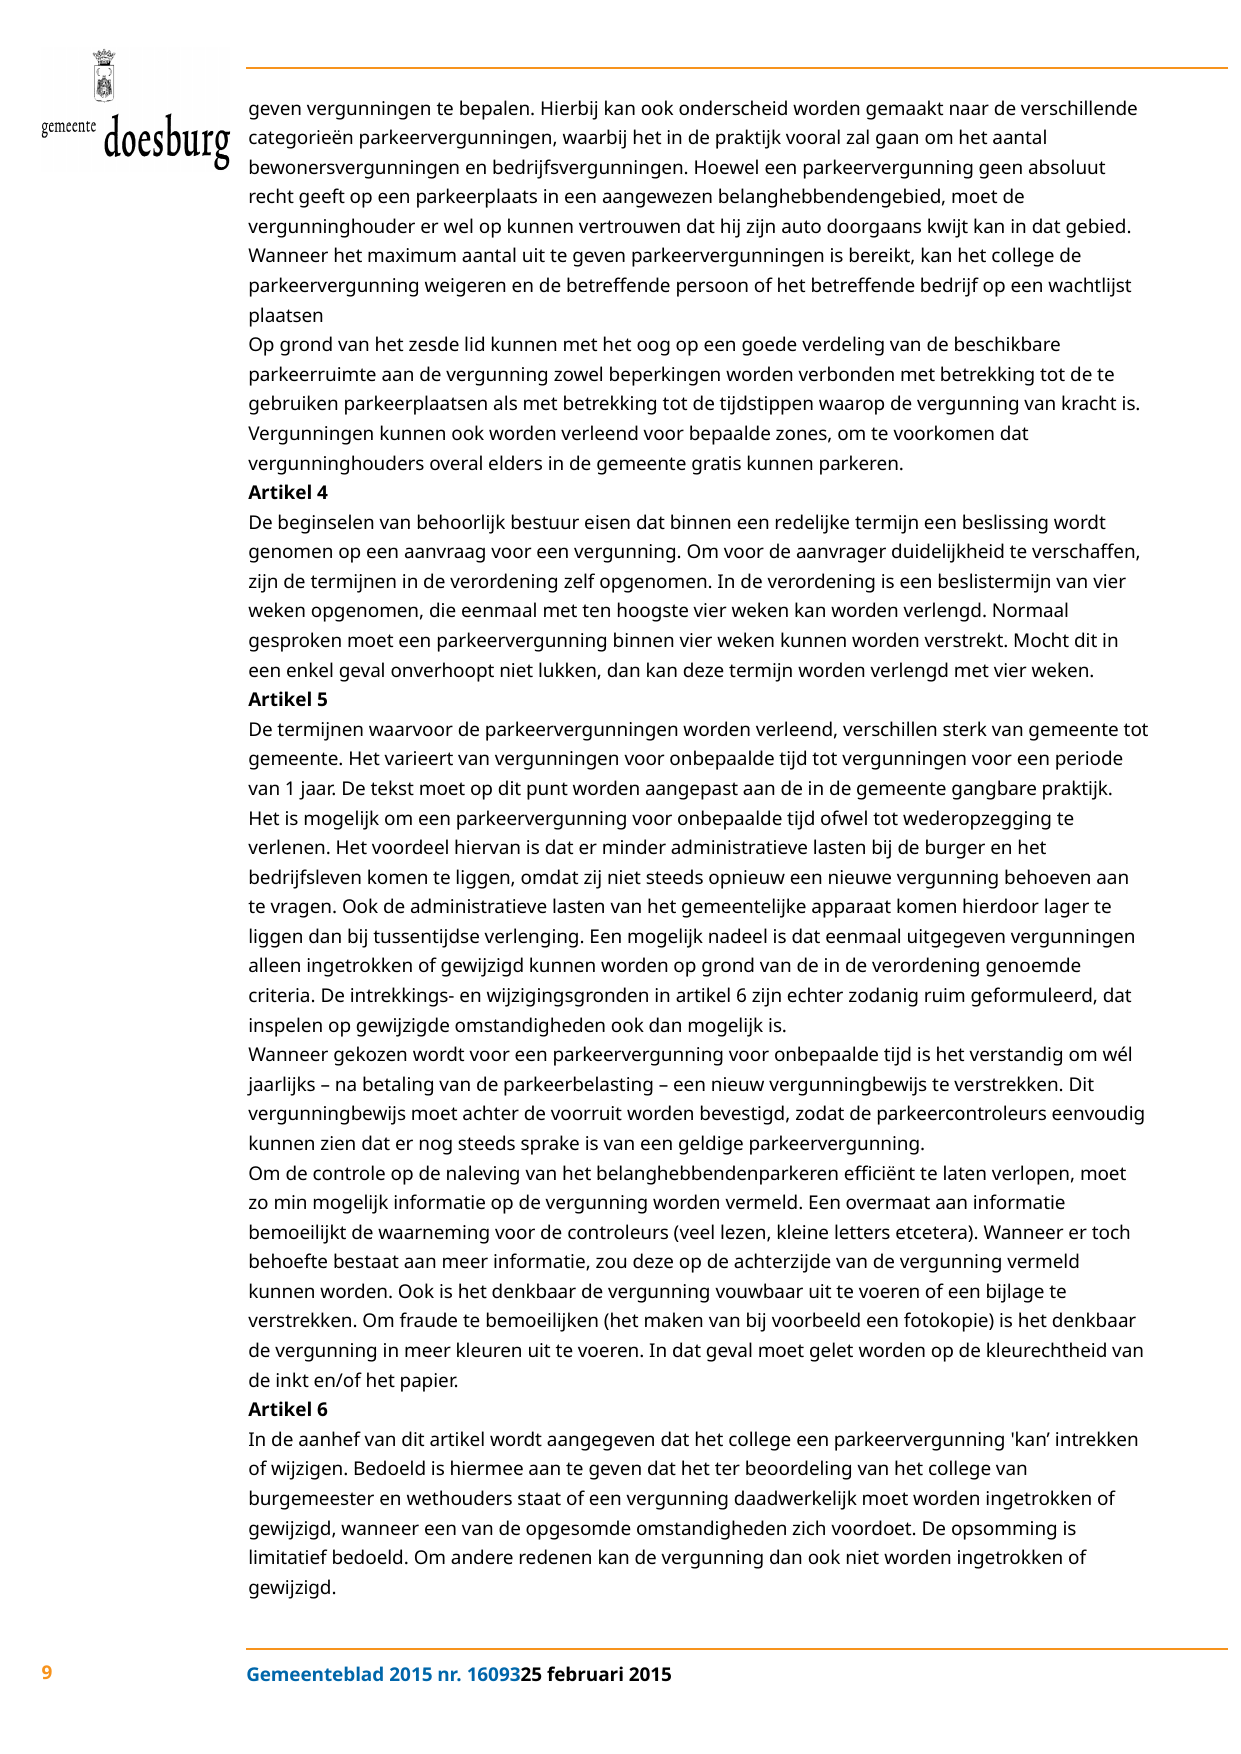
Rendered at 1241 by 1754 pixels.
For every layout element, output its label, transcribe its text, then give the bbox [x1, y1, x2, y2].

text In de aanhef van dit artikel wordt aangegeven dat het college een parkeervergunning 'kan’ intrekken of wijzigen. Bedoeld is hiermee aan te geven dat het ter beoordeling van het college van burgemeester en wethouders staat of een vergunning daadwerkelijk moet worden ingetrokken of gewijzigd, wanneer een van de opgesomde omstandigheden zich voordoet. De opsomming is limitatief bedoeld. Om andere redenen kan de vergunning dan ook niet worden ingetrokken of gewijzigd. [248, 1426, 1152, 1600]
picture [41, 47, 231, 172]
text Het is mogelijk om een parkeervergunning voor onbepaalde tijd ofwel tot wederopzegging te verlenen. Het voordeel hiervan is dat er minder administratieve lasten bij de burger en het bedrijfsleven komen te liggen, omdat zij niet steeds opnieuw een nieuwe vergunning behoeven aan te vragen. Ook de administratieve lasten van het gemeentelijke apparaat komen hierdoor lager te liggen dan bij tussentijdse verlenging. Een mogelijk nadeel is dat eenmaal uitgegeven vergunningen alleen ingetrokken of gewijzigd kunnen worden op grond van de in de verordening genoemde criteria. De intrekkings- en wijzigingsgronden in artikel 6 zijn echter zodanig ruim geformuleerd, dat inspelen op gewijzigde omstandigheden ook dan mogelijk is. [248, 805, 1152, 1038]
text De termijnen waarvoor de parkeervergunningen worden verleend, verschillen sterk van gemeente tot gemeente. Het varieert van vergunningen voor onbepaalde tijd tot vergunningen voor een periode van 1 jaar. De tekst moet op dit punt worden aangepast aan de in de gemeente gangbare praktijk. [248, 716, 1152, 801]
text Artikel 5 [248, 686, 1152, 712]
text Om de controle op de naleving van het belanghebbendenparkeren efficiënt te laten verlopen, moet zo min mogelijk informatie op de vergunning worden vermeld. Een overmaat aan informatie bemoeilijkt de waarneming voor de controleurs (veel lezen, kleine letters etcetera). Wanneer er toch behoefte bestaat aan meer informatie, zou deze op de achterzijde van de vergunning vermeld kunnen worden. Ook is het denkbaar de vergunning vouwbaar uit te voeren of een bijlage te verstrekken. Om fraude te bemoeilijken (het maken van bij voorbeeld een fotokopie) is het denkbaar de vergunning in meer kleuren uit te voeren. In dat geval moet gelet worden op de kleurechtheid van de inkt en/of het papier. [248, 1160, 1152, 1393]
text De beginselen van behoorlijk bestuur eisen dat binnen een redelijke termijn een beslissing wordt genomen op een aanvraag voor een vergunning. Om voor de aanvrager duidelijkheid te verschaffen, zijn de termijnen in de verordening zelf opgenomen. In de verordening is een beslistermijn van vier weken opgenomen, die eenmaal met ten hoogste vier weken kan worden verlengd. Normaal gesproken moet een parkeervergunning binnen vier weken kunnen worden verstrekt. Mocht dit in een enkel geval onverhoopt niet lukken, dan kan deze termijn worden verlengd met vier weken. [248, 509, 1152, 683]
text Artikel 6 [248, 1396, 1152, 1422]
text Artikel 4 [248, 479, 1152, 505]
text geven vergunningen te bepalen. Hierbij kan ook onderscheid worden gemaakt naar de verschillende categorieën parkeervergunningen, waarbij het in de praktijk vooral zal gaan om het aantal bewonersvergunningen en bedrijfsvergunningen. Hoewel een parkeervergunning geen absoluut recht geeft op een parkeerplaats in een aangewezen belanghebbendengebied, moet de vergunninghouder er wel op kunnen vertrouwen dat hij zijn auto doorgaans kwijt kan in dat gebied. Wanneer het maximum aantal uit te geven parkeervergunningen is bereikt, kan het college de parkeervergunning weigeren en de betreffende persoon of het betreffende bedrijf op een wachtlijst plaatsen [248, 95, 1152, 328]
text Wanneer gekozen wordt voor een parkeervergunning voor onbepaalde tijd is het verstandig om wél jaarlijks – na betaling van de parkeerbelasting – een nieuw vergunningbewijs te verstrekken. Dit vergunningbewijs moet achter de voorruit worden bevestigd, zodat de parkeercontroleurs eenvoudig kunnen zien dat er nog steeds sprake is van een geldige parkeervergunning. [248, 1041, 1152, 1156]
text Op grond van het zesde lid kunnen met het oog op een goede verdeling van de beschikbare parkeerruimte aan de vergunning zowel beperkingen worden verbonden met betrekking tot de te gebruiken parkeerplaatsen als met betrekking tot de tijdstippen waarop de vergunning van kracht is. Vergunningen kunnen ook worden verleend voor bepaalde zones, om te voorkomen dat vergunninghouders overal elders in de gemeente gratis kunnen parkeren. [248, 331, 1152, 476]
